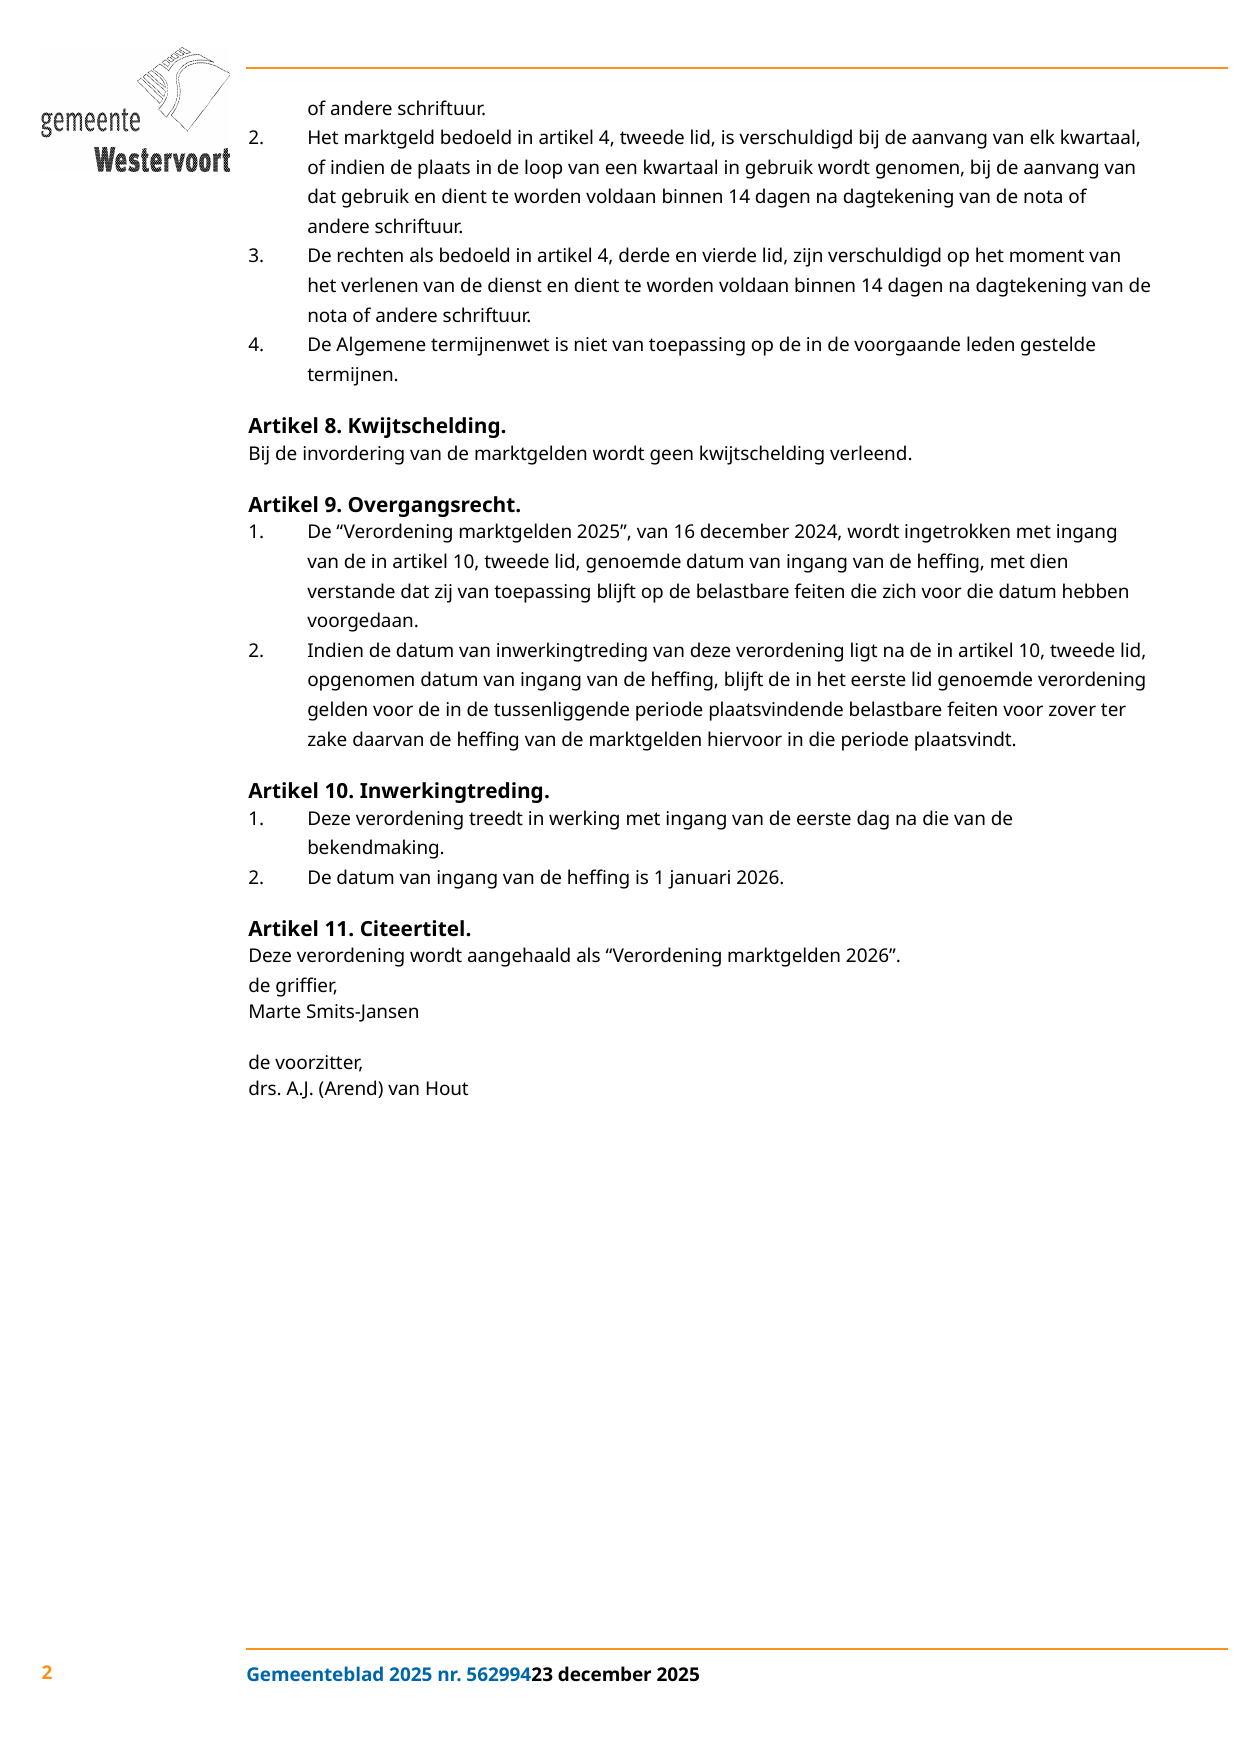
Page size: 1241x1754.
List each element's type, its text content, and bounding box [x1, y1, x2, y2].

text de voorzitter, [248, 1049, 1152, 1075]
text Artikel 9. Overgangsrecht. [248, 490, 1152, 519]
picture [41, 47, 231, 172]
list Het marktgeld bedoeld in artikel 4, tweede lid, is verschuldigd bij de aanvang van elk kwartaal, of indien de plaats in de loop van een kwartaal in gebruik wordt genomen, bij de aanvang van dat gebruik en dient te worden voldaan binnen 14 dagen na dagtekening van de nota of andere schriftuur. [248, 124, 1152, 239]
list De Algemene termijnenwet is niet van toepassing op de in de voorgaande leden gestelde termijnen. [248, 331, 1152, 387]
list Indien de datum van inwerkingtreding van deze verordening ligt na de in artikel 10, tweede lid, opgenomen datum van ingang van de heffing, blijft de in het eerste lid genoemde verordening gelden voor de in de tussenliggende periode plaatsvindende belastbare feiten voor zover ter zake daarvan de heffing van de marktgelden hiervoor in die periode plaatsvindt. [248, 637, 1152, 752]
text Deze verordening wordt aangehaald als “Verordening marktgelden 2026”. [248, 943, 1152, 968]
list of andere schriftuur. [248, 95, 1152, 121]
text de griffier, [248, 972, 1152, 998]
text Bij de invordering van de marktgelden wordt geen kwijtschelding verleend. [248, 440, 1152, 466]
text drs. A.J. (Arend) van Hout [248, 1075, 1152, 1101]
list De datum van ingang van de heffing is 1 januari 2026. [248, 864, 1152, 889]
text Artikel 11. Citeertitel. [248, 914, 1152, 943]
list De “Verordening marktgelden 2025”, van 16 december 2024, wordt ingetrokken met ingang van de in artikel 10, tweede lid, genoemde datum van ingang van de heffing, met dien verstande dat zij van toepassing blijft op de belastbare feiten die zich voor die datum hebben voorgedaan. [248, 519, 1152, 633]
list De rechten als bedoeld in artikel 4, derde en vierde lid, zijn verschuldigd op het moment van het verlenen van de dienst en dient te worden voldaan binnen 14 dagen na dagtekening van de nota of andere schriftuur. [248, 243, 1152, 328]
text Marte Smits-Jansen [248, 998, 1152, 1024]
text Artikel 8. Kwijtschelding. [248, 411, 1152, 440]
text Artikel 10. Inwerkingtreding. [248, 776, 1152, 805]
list Deze verordening treedt in werking met ingang van de eerste dag na die van de bekendmaking. [248, 805, 1152, 860]
